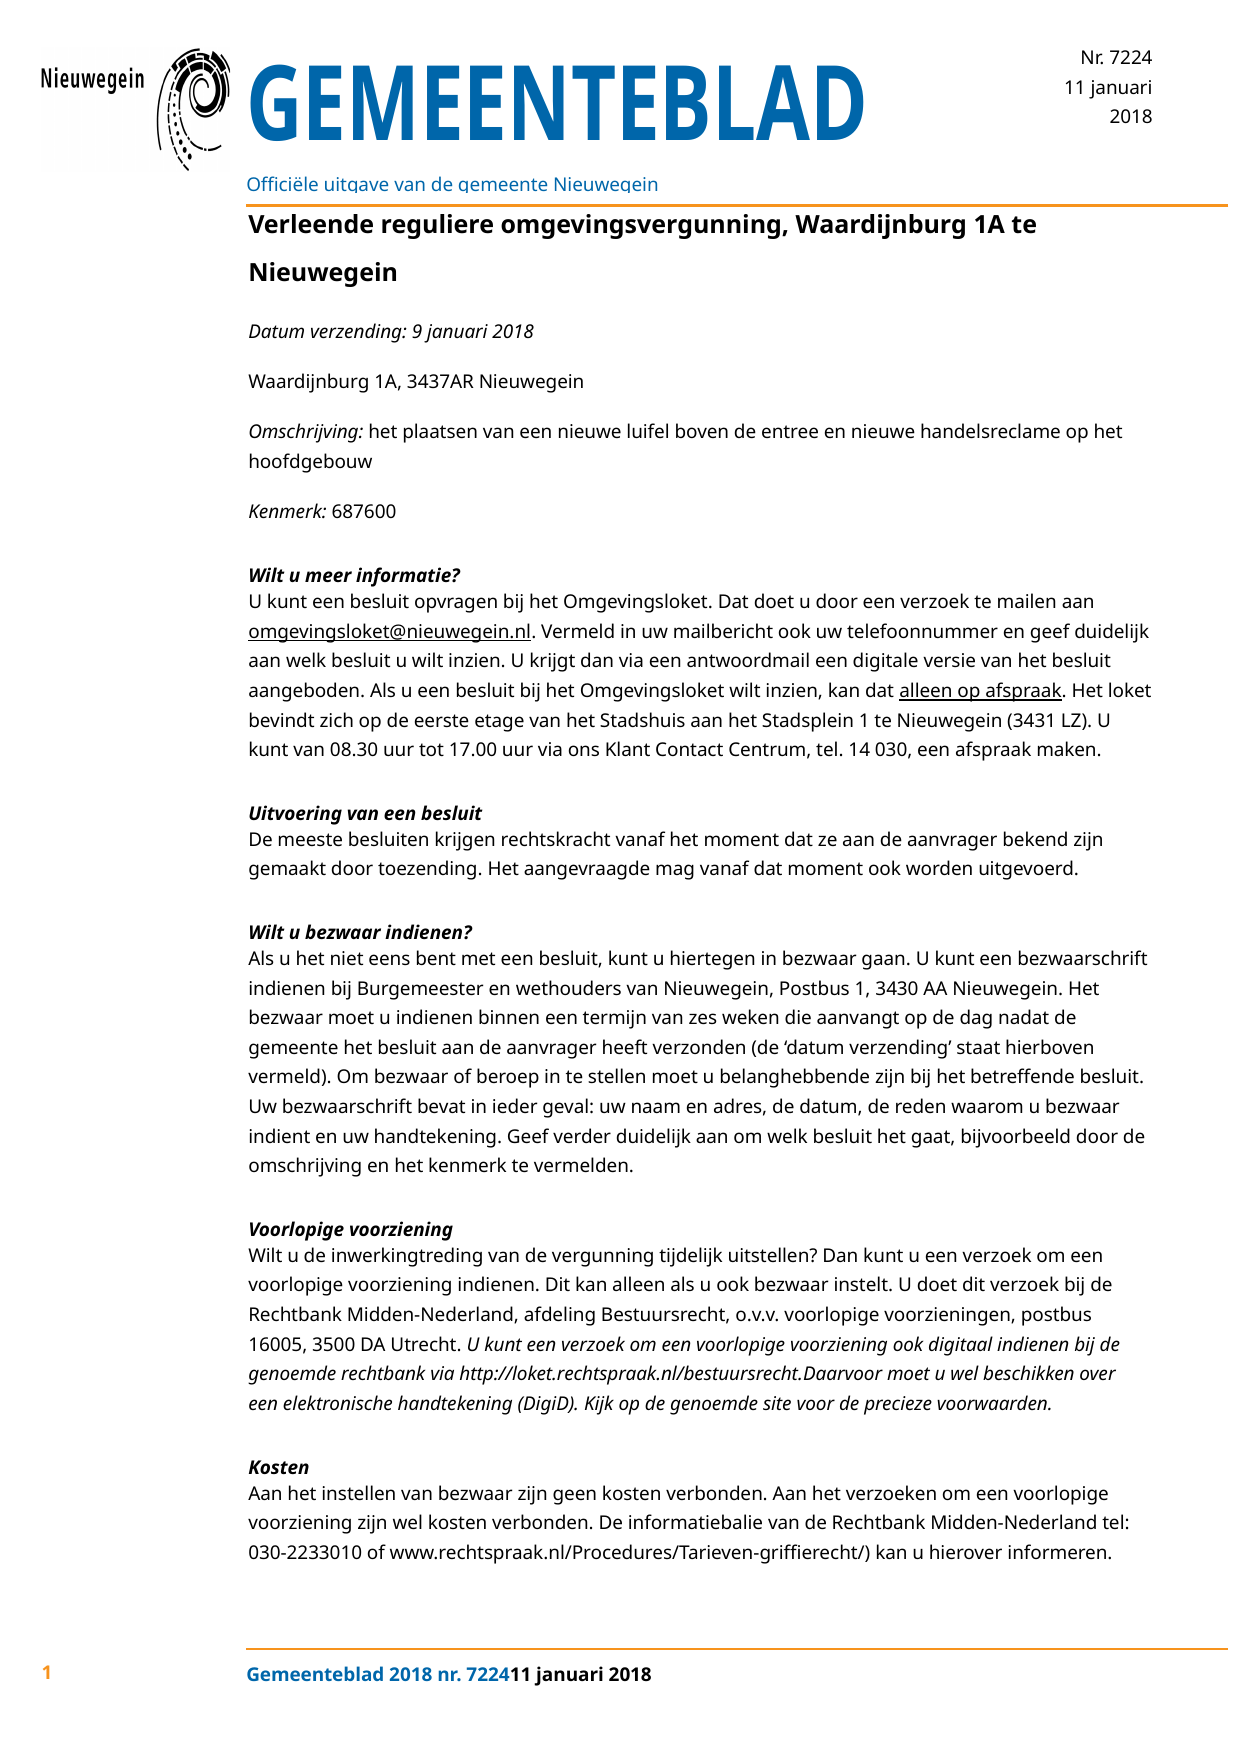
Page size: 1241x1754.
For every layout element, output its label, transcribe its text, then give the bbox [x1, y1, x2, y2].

text Wilt u bezwaar indienen? [248, 919, 1152, 945]
text Wilt u meer informatie? [248, 563, 1152, 588]
text Voorlopige voorziening [248, 1216, 1152, 1242]
text Aan het instellen van bezwaar zijn geen kosten verbonden. Aan het verzoeken om een voorlopige voorziening zijn wel kosten verbonden. De informatiebalie van de Rechtbank Midden-Nederland tel: 030-2233010 of www.rechtspraak.nl/Procedures/Tarieven-griffierecht/) kan u hierover informeren. [248, 1480, 1152, 1564]
text De meeste besluiten krijgen rechtskracht vanaf het moment dat ze aan de aanvrager bekend zijn gemaakt door toezending. Het aangevraagde mag vanaf dat moment ook worden uitgevoerd. [248, 826, 1152, 881]
text Datum verzending: 9 januari 2018 [248, 318, 1152, 344]
text U kunt een besluit opvragen bij het Omgevingsloket. Dat doet u door een verzoek te mailen aan omgevingsloket@nieuwegein.nl. Vermeld in uw mailbericht ook uw telefoonnummer en geef duidelijk aan welk besluit u wilt inzien. U krijgt dan via een antwoordmail een digitale versie van het besluit aangeboden. Als u een besluit bij het Omgevingsloket wilt inzien, kan dat alleen op afspraak. Het loket bevindt zich op de eerste etage van het Stadshuis aan het Stadsplein 1 te Nieuwegein (3431 LZ). U kunt van 08.30 uur tot 17.00 uur via ons Klant Contact Centrum, tel. 14 030, een afspraak maken. [248, 588, 1152, 762]
text Wilt u de inwerkingtreding van de vergunning tijdelijk uitstellen? Dan kunt u een verzoek om een voorlopige voorziening indienen. Dit kan alleen als u ook bezwaar instelt. U doet dit verzoek bij de Rechtbank Midden-Nederland, afdeling Bestuursrecht, o.v.v. voorlopige voorzieningen, postbus 16005, 3500 DA Utrecht. U kunt een verzoek om een voorlopige voorziening ook digitaal indienen bij de genoemde rechtbank via http://loket.rechtspraak.nl/bestuursrecht.Daarvoor moet u wel beschikken over een elektronische handtekening (DigiD). Kijk op de genoemde site voor de precieze voorwaarden. [248, 1242, 1152, 1416]
text Waardijnburg 1A, 3437AR Nieuwegein [248, 368, 1152, 394]
text Uitvoering van een besluit [248, 800, 1152, 826]
text Verleende reguliere omgevingsvergunning, Waardijnburg 1A te Nieuwegein [248, 207, 1152, 288]
text Kosten [248, 1454, 1152, 1480]
text Als u het niet eens bent met een besluit, kunt u hiertegen in bezwaar gaan. U kunt een bezwaarschrift indienen bij Burgemeester en wethouders van Nieuwegein, Postbus 1, 3430 AA Nieuwegein. Het bezwaar moet u indienen binnen een termijn van zes weken die aanvangt op de dag nadat de gemeente het besluit aan de aanvrager heeft verzonden (de ‘datum verzending’ staat hierboven vermeld). Om bezwaar of beroep in te stellen moet u belanghebbende zijn bij het betreffende besluit. Uw bezwaarschrift bevat in ieder geval: uw naam en adres, de datum, de reden waarom u bezwaar indient en uw handtekening. Geef verder duidelijk aan om welk besluit het gaat, bijvoorbeeld door de omschrijving en het kenmerk te vermelden. [248, 945, 1152, 1178]
picture [41, 47, 231, 172]
text Kenmerk: 687600 [248, 499, 1152, 524]
text Omschrijving: het plaatsen van een nieuwe luifel boven de entree en nieuwe handelsreclame op het hoofdgebouw [248, 419, 1152, 474]
